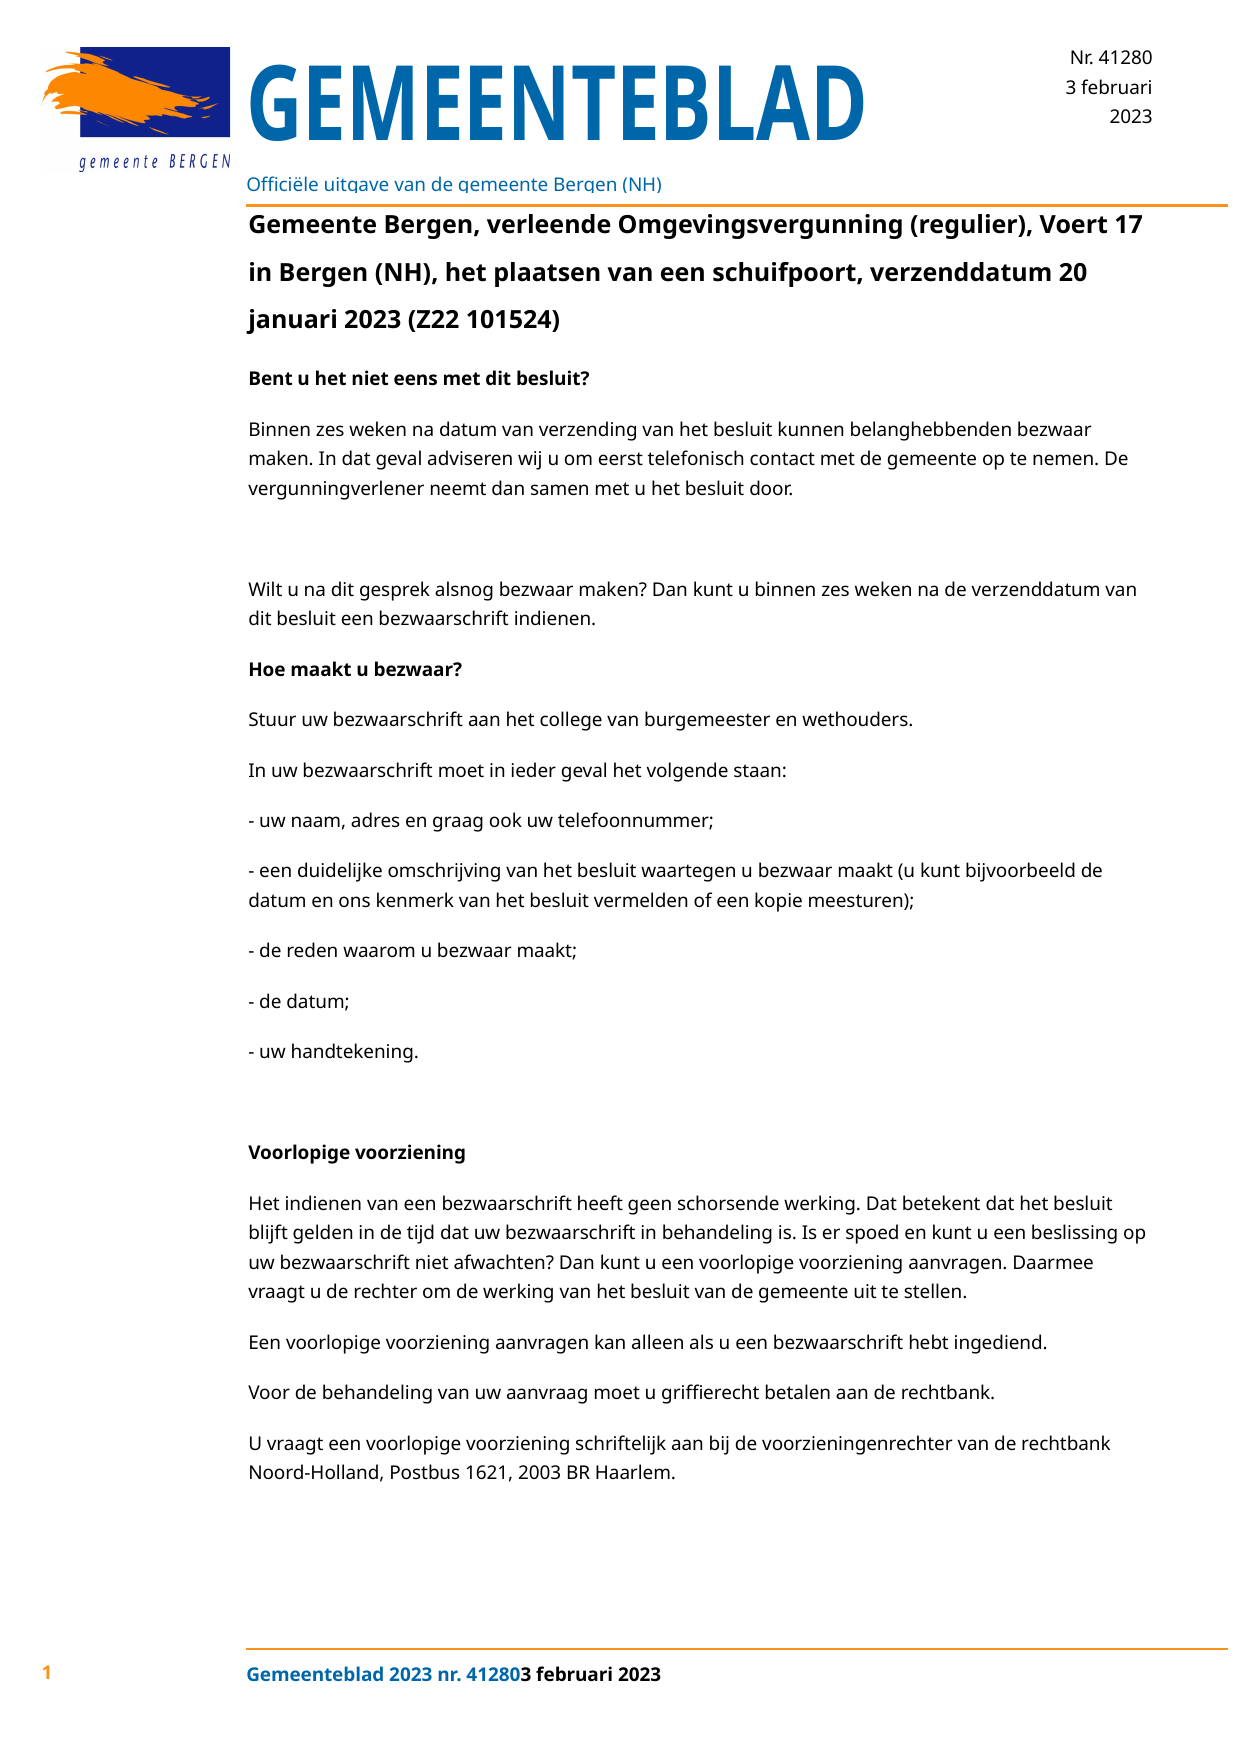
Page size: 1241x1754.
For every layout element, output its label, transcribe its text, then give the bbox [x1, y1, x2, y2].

text Voorlopige voorziening [248, 1139, 1152, 1165]
text - een duidelijke omschrijving van het besluit waartegen u bezwaar maakt (u kunt bijvoorbeeld de datum en ons kenmerk van het besluit vermelden of een kopie meesturen); [248, 858, 1152, 913]
text Wilt u na dit gesprek alsnog bezwaar maken? Dan kunt u binnen zes weken na de verzenddatum van dit besluit een bezwaarschrift indienen. [248, 576, 1152, 631]
text Een voorlopige voorziening aanvragen kan alleen als u een bezwaarschrift hebt ingediend. [248, 1329, 1152, 1354]
text - uw handtekening. [248, 1038, 1152, 1064]
text Hoe maakt u bezwaar? [248, 656, 1152, 682]
text Stuur uw bezwaarschrift aan het college van burgemeester en wethouders. [248, 706, 1152, 732]
text - de datum; [248, 988, 1152, 1014]
text Bent u het niet eens met dit besluit? [248, 366, 1152, 391]
picture [41, 47, 231, 172]
text Gemeente Bergen, verleende Omgevingsvergunning (regulier), Voert 17 in Bergen (NH), het plaatsen van een schuifpoort, verzenddatum 20 januari 2023 (Z22 101524) [248, 207, 1152, 336]
text In uw bezwaarschrift moet in ieder geval het volgende staan: [248, 757, 1152, 782]
text Voor de behandeling van uw aanvraag moet u griffierecht betalen aan de rechtbank. [248, 1379, 1152, 1405]
text Het indienen van een bezwaarschrift heeft geen schorsende werking. Dat betekent dat het besluit blijft gelden in de tijd dat uw bezwaarschrift in behandeling is. Is er spoed en kunt u een beslissing op uw bezwaarschrift niet afwachten? Dan kunt u een voorlopige voorziening aanvragen. Daarmee vraagt u de rechter om de werking van het besluit van de gemeente uit te stellen. [248, 1190, 1152, 1304]
text U vraagt een voorlopige voorziening schriftelijk aan bij de voorzieningenrechter van de rechtbank Noord-Holland, Postbus 1621, 2003 BR Haarlem. [248, 1430, 1152, 1485]
text - de reden waarom u bezwaar maakt; [248, 938, 1152, 963]
text - uw naam, adres en graag ook uw telefoonnummer; [248, 807, 1152, 833]
text Binnen zes weken na datum van verzending van het besluit kunnen belanghebbenden bezwaar maken. In dat geval adviseren wij u om eerst telefonisch contact met de gemeente op te nemen. De vergunningverlener neemt dan samen met u het besluit door. [248, 416, 1152, 501]
